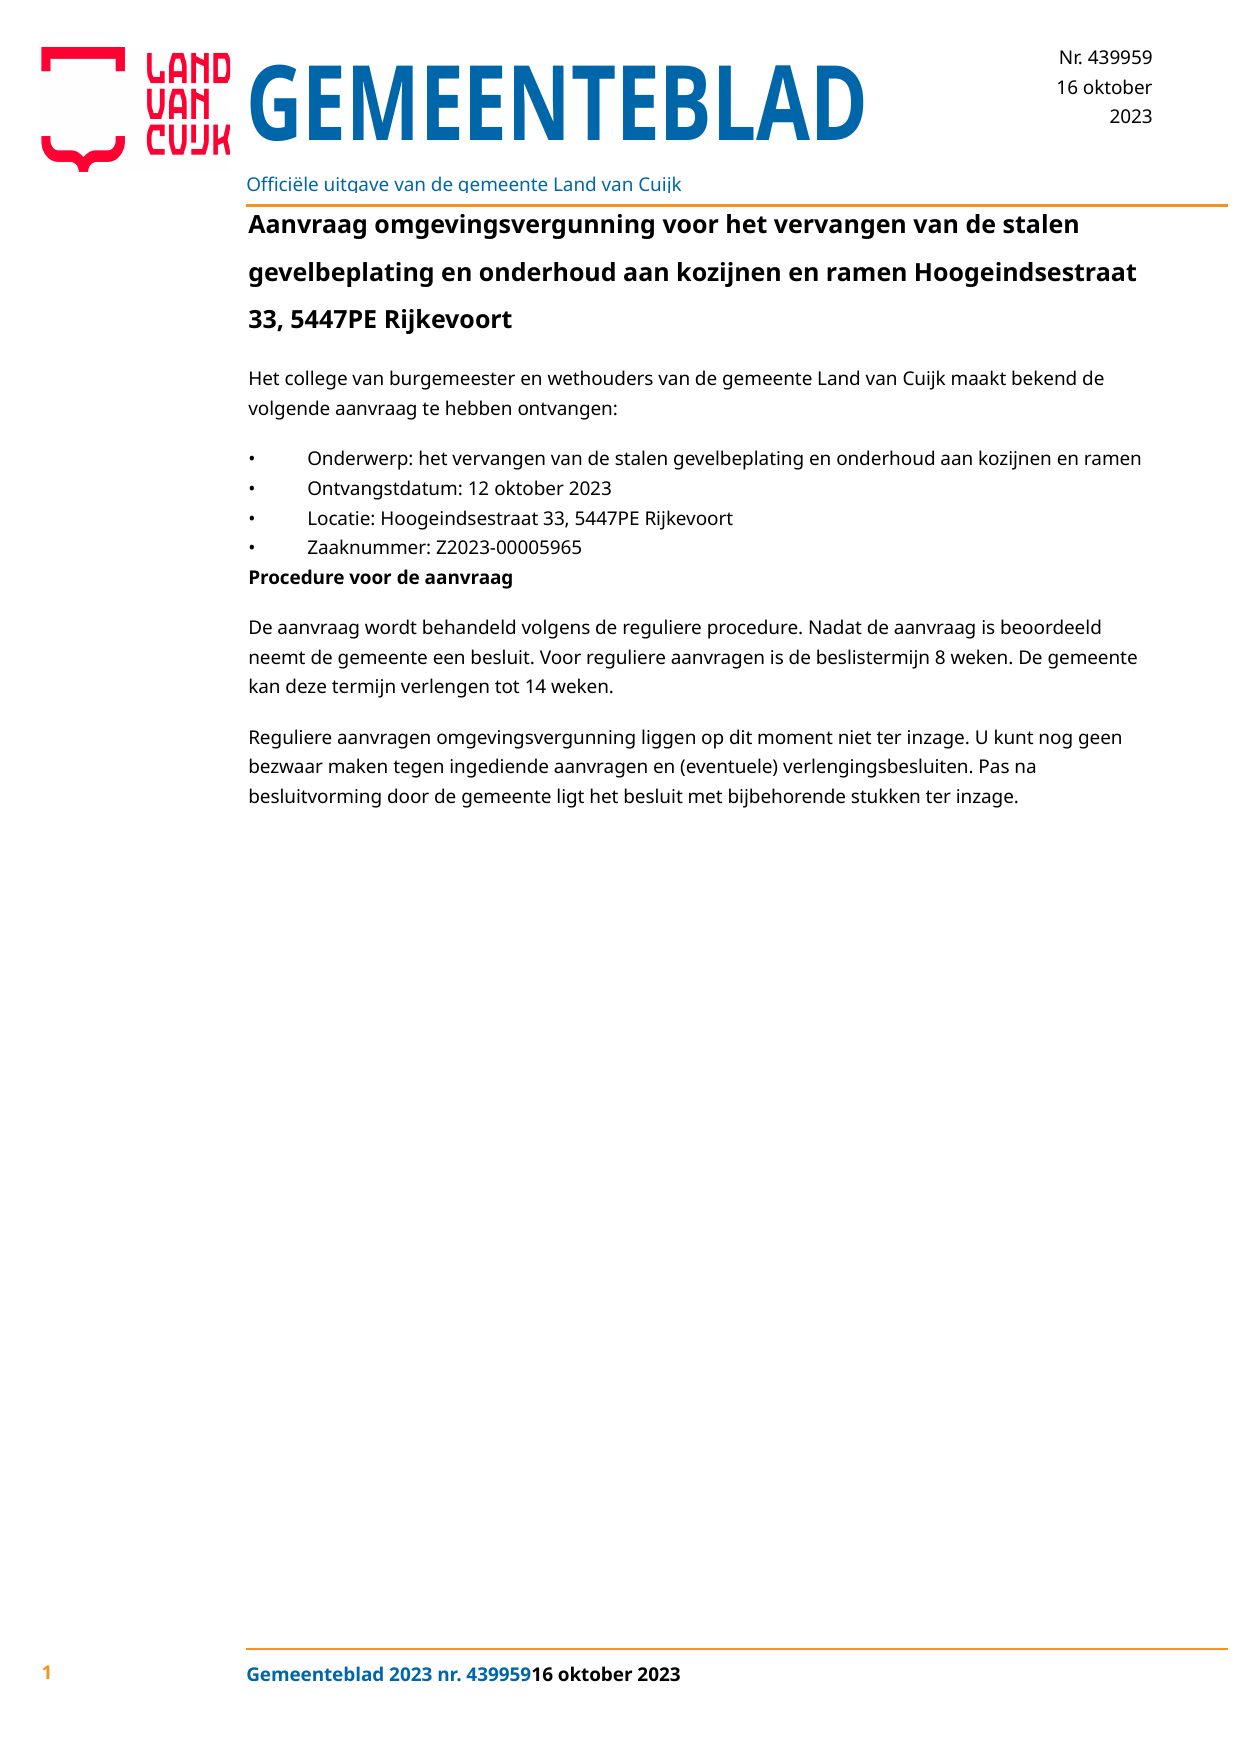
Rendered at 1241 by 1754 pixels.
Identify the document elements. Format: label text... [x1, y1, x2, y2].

list Zaaknummer: Z2023-00005965 [248, 534, 1152, 560]
text Reguliere aanvragen omgevingsvergunning liggen op dit moment niet ter inzage. U kunt nog geen bezwaar maken tegen ingediende aanvragen en (eventuele) verlengingsbesluiten. Pas na besluitvorming door de gemeente ligt het besluit met bijbehorende stukken ter inzage. [248, 724, 1152, 809]
text Aanvraag omgevingsvergunning voor het vervangen van de stalen gevelbeplating en onderhoud aan kozijnen en ramen Hoogeindsestraat 33, 5447PE Rijkevoort [248, 207, 1152, 336]
list Locatie: Hoogeindsestraat 33, 5447PE Rijkevoort [248, 505, 1152, 530]
list Onderwerp: het vervangen van de stalen gevelbeplating en onderhoud aan kozijnen en ramen [248, 446, 1152, 471]
list Ontvangstdatum: 12 oktober 2023 [248, 475, 1152, 501]
picture [41, 47, 231, 172]
text Het college van burgemeester en wethouders van de gemeente Land van Cuijk maakt bekend de volgende aanvraag te hebben ontvangen: [248, 366, 1152, 421]
text De aanvraag wordt behandeld volgens de reguliere procedure. Nadat de aanvraag is beoordeeld neemt de gemeente een besluit. Voor reguliere aanvragen is de beslistermijn 8 weken. De gemeente kan deze termijn verlengen tot 14 weken. [248, 614, 1152, 699]
text Procedure voor de aanvraag [248, 564, 1152, 589]
